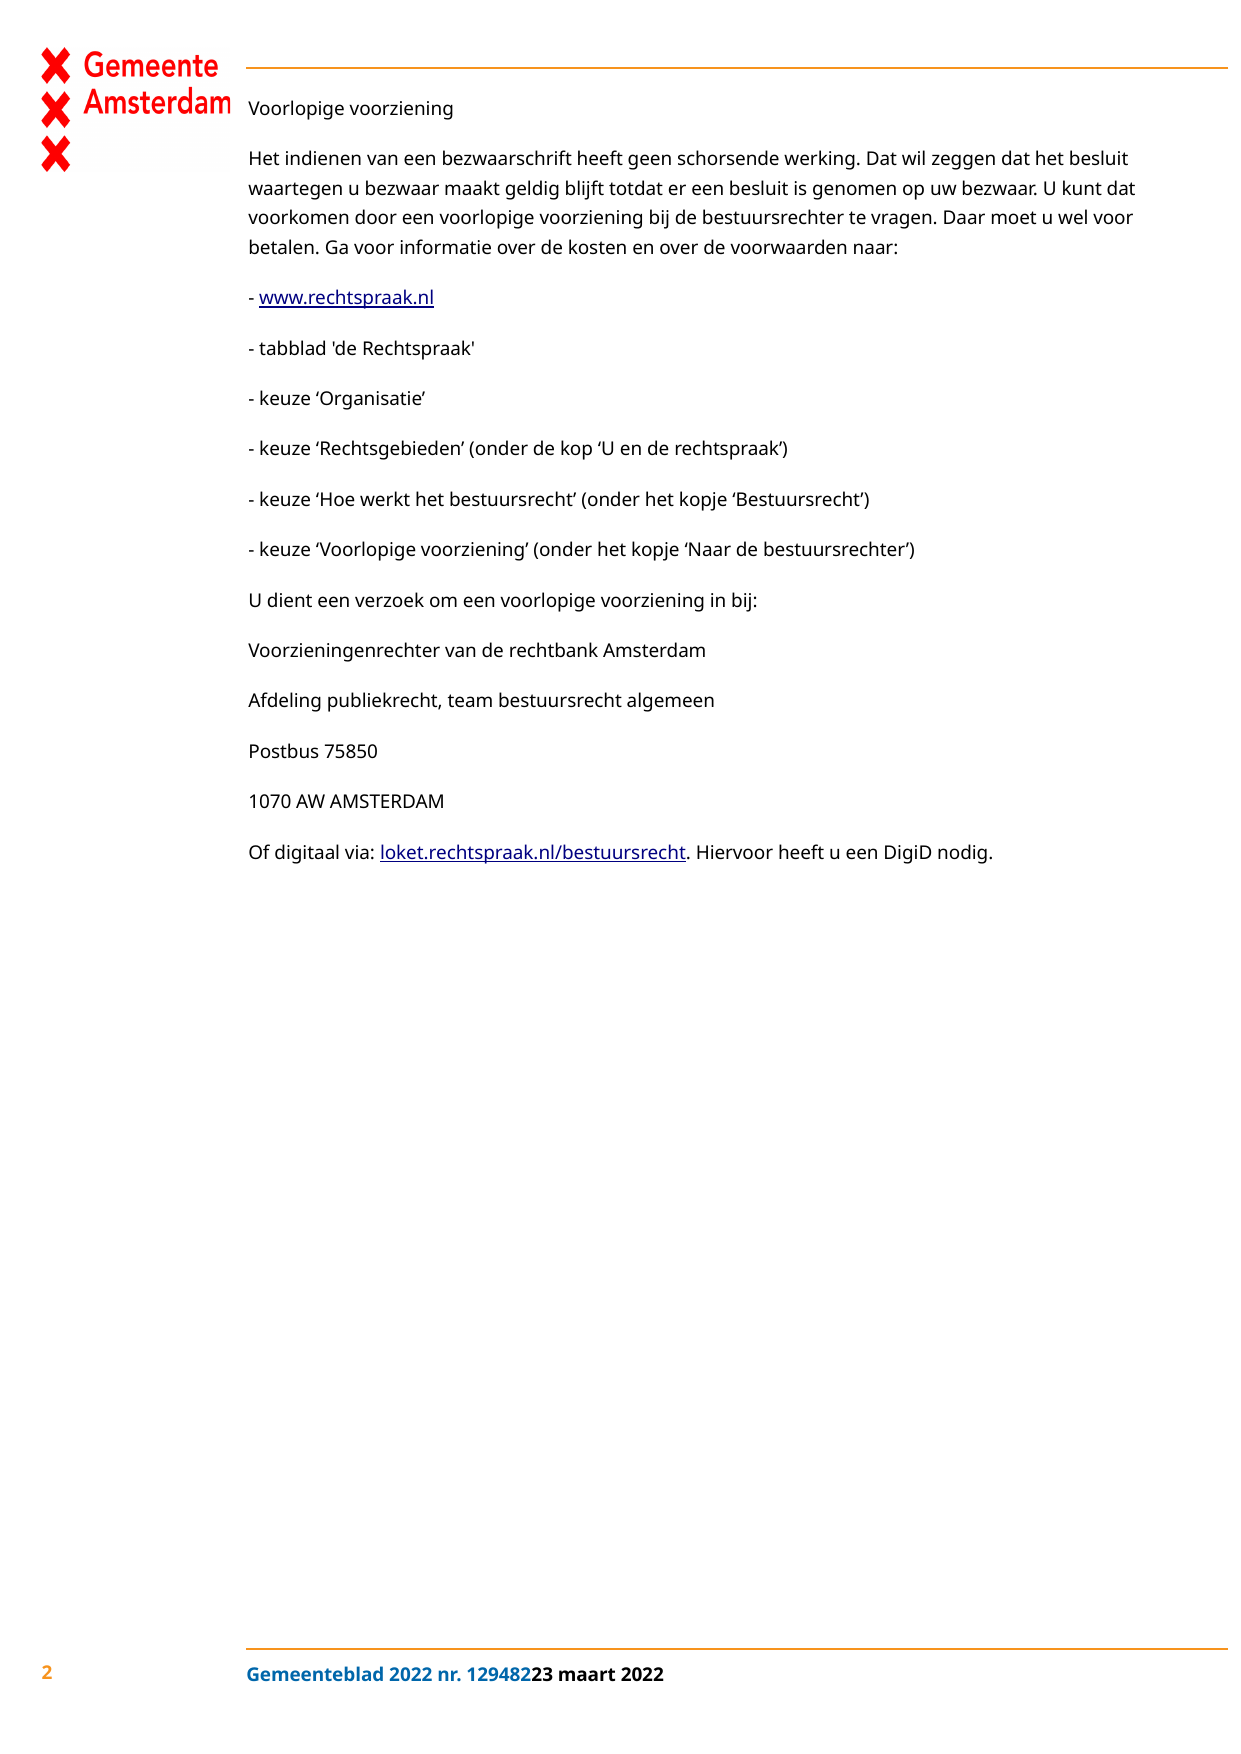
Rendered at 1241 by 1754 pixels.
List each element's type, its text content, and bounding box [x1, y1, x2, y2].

text - keuze ‘Rechtsgebieden’ (onder de kop ‘U en de rechtspraak’) [248, 436, 1152, 461]
text - keuze ‘Organisatie’ [248, 385, 1152, 411]
text - www.rechtspraak.nl [248, 284, 1152, 310]
text Voorlopige voorziening [248, 95, 1152, 121]
text Of digitaal via: loket.rechtspraak.nl/bestuursrecht. Hiervoor heeft u een DigiD nodig. [248, 839, 1152, 865]
text Postbus 75850 [248, 738, 1152, 764]
text - tabblad 'de Rechtspraak' [248, 335, 1152, 361]
text U dient een verzoek om een voorlopige voorziening in bij: [248, 587, 1152, 613]
text - keuze ‘Voorlopige voorziening’ (onder het kopje ‘Naar de bestuursrechter’) [248, 536, 1152, 562]
text - keuze ‘Hoe werkt het bestuursrecht’ (onder het kopje ‘Bestuursrecht’) [248, 486, 1152, 512]
text Het indienen van een bezwaarschrift heeft geen schorsende werking. Dat wil zeggen dat het besluit waartegen u bezwaar maakt geldig blijft totdat er een besluit is genomen op uw bezwaar. U kunt dat voorkomen door een voorlopige voorziening bij de bestuursrechter te vragen. Daar moet u wel voor betalen. Ga voor informatie over de kosten en over de voorwaarden naar: [248, 145, 1152, 260]
text Voorzieningenrechter van de rechtbank Amsterdam [248, 637, 1152, 663]
text Afdeling publiekrecht, team bestuursrecht algemeen [248, 688, 1152, 713]
text 1070 AW AMSTERDAM [248, 788, 1152, 814]
picture [41, 47, 231, 172]
